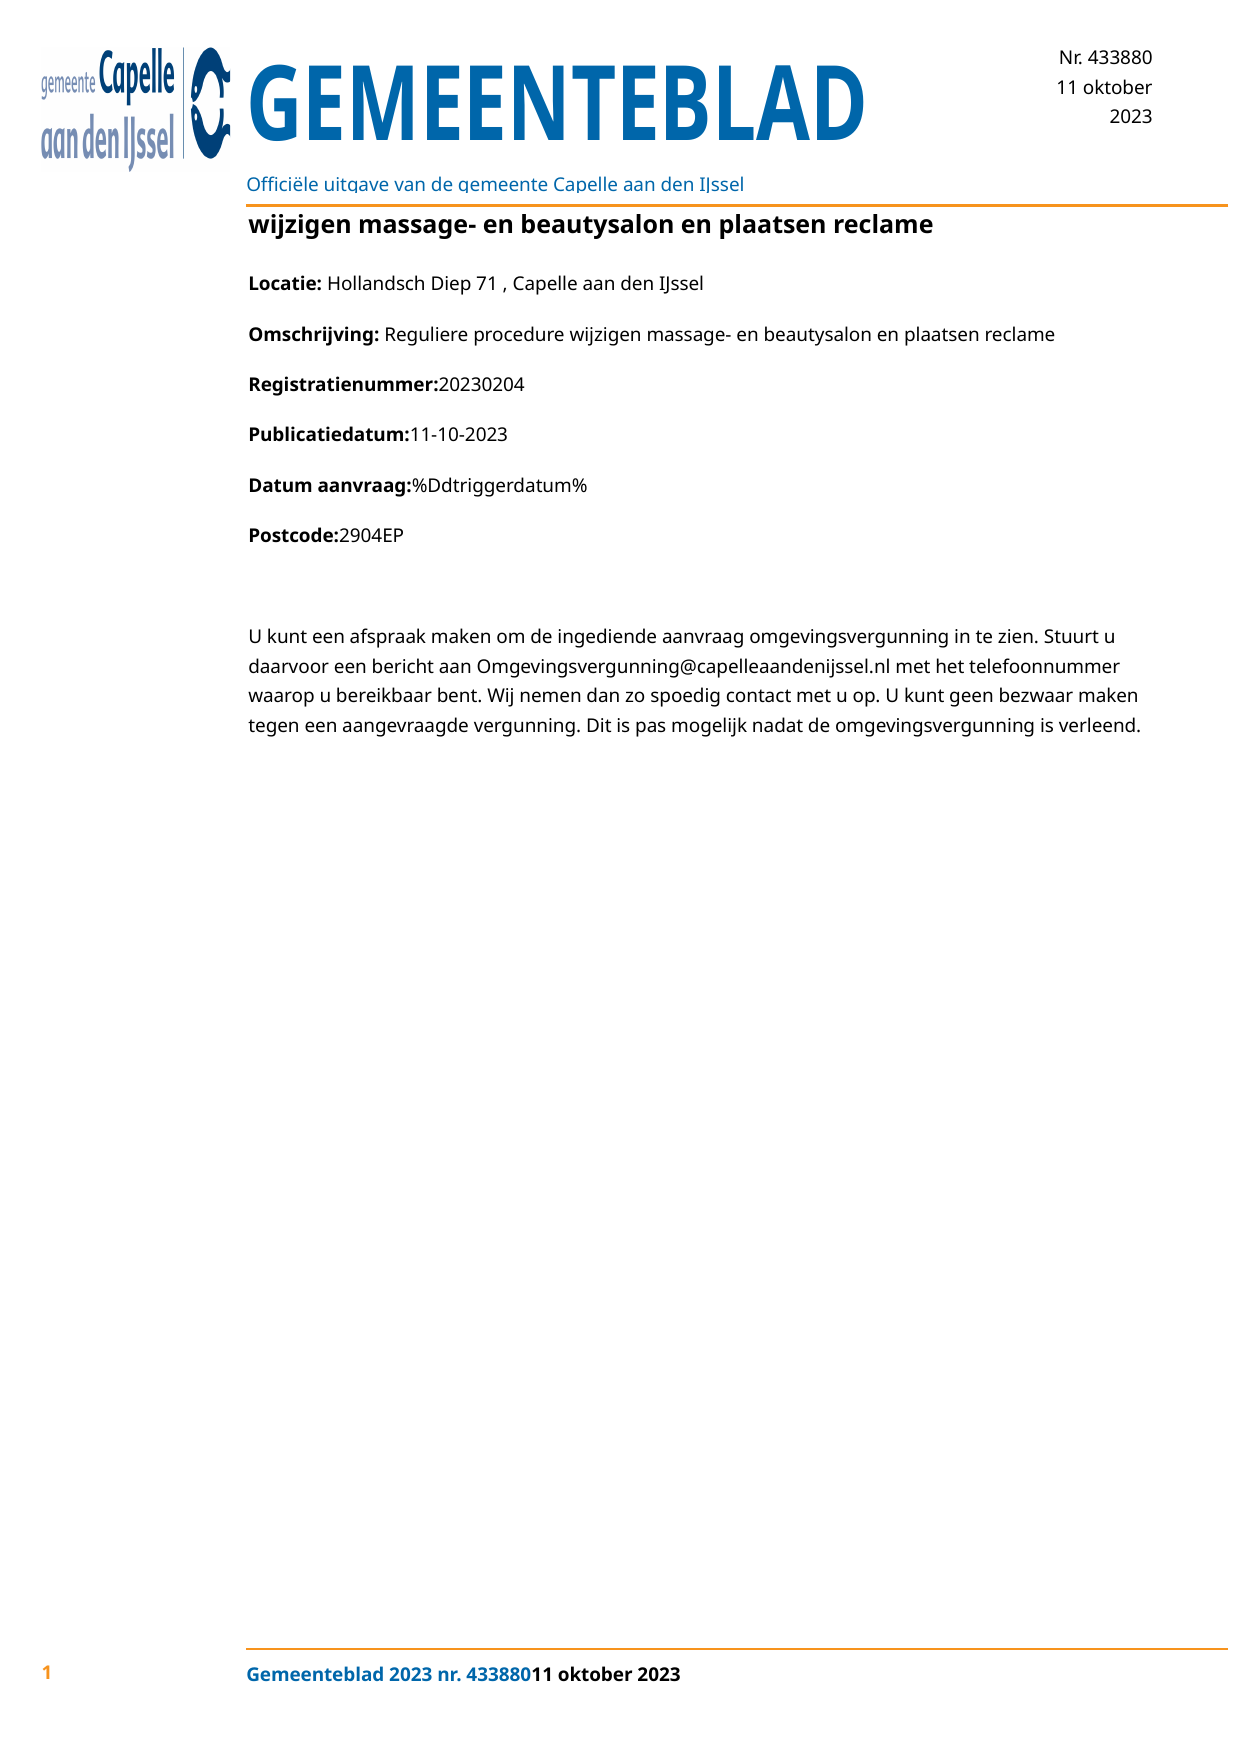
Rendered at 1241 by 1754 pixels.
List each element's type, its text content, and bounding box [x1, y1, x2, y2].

text Omschrijving: Reguliere procedure wijzigen massage- en beautysalon en plaatsen reclame [248, 321, 1152, 346]
text Publicatiedatum:11-10-2023 [248, 422, 1152, 447]
text Postcode:2904EP [248, 522, 1152, 548]
text Registratienummer:20230204 [248, 371, 1152, 397]
text Locatie: Hollandsch Diep 71 , Capelle aan den IJssel [248, 270, 1152, 296]
text U kunt een afspraak maken om de ingediende aanvraag omgevingsvergunning in te zien. Stuurt u daarvoor een bericht aan Omgevingsvergunning@capelleaandenijssel.nl met het telefoonnummer waarop u bereikbaar bent. Wij nemen dan zo spoedig contact met u op. U kunt geen bezwaar maken tegen een aangevraagde vergunning. Dit is pas mogelijk nadat de omgevingsvergunning is verleend. [248, 623, 1152, 738]
text wijzigen massage- en beautysalon en plaatsen reclame [248, 207, 1152, 241]
picture [41, 47, 231, 172]
text Datum aanvraag:%Ddtriggerdatum% [248, 472, 1152, 498]
